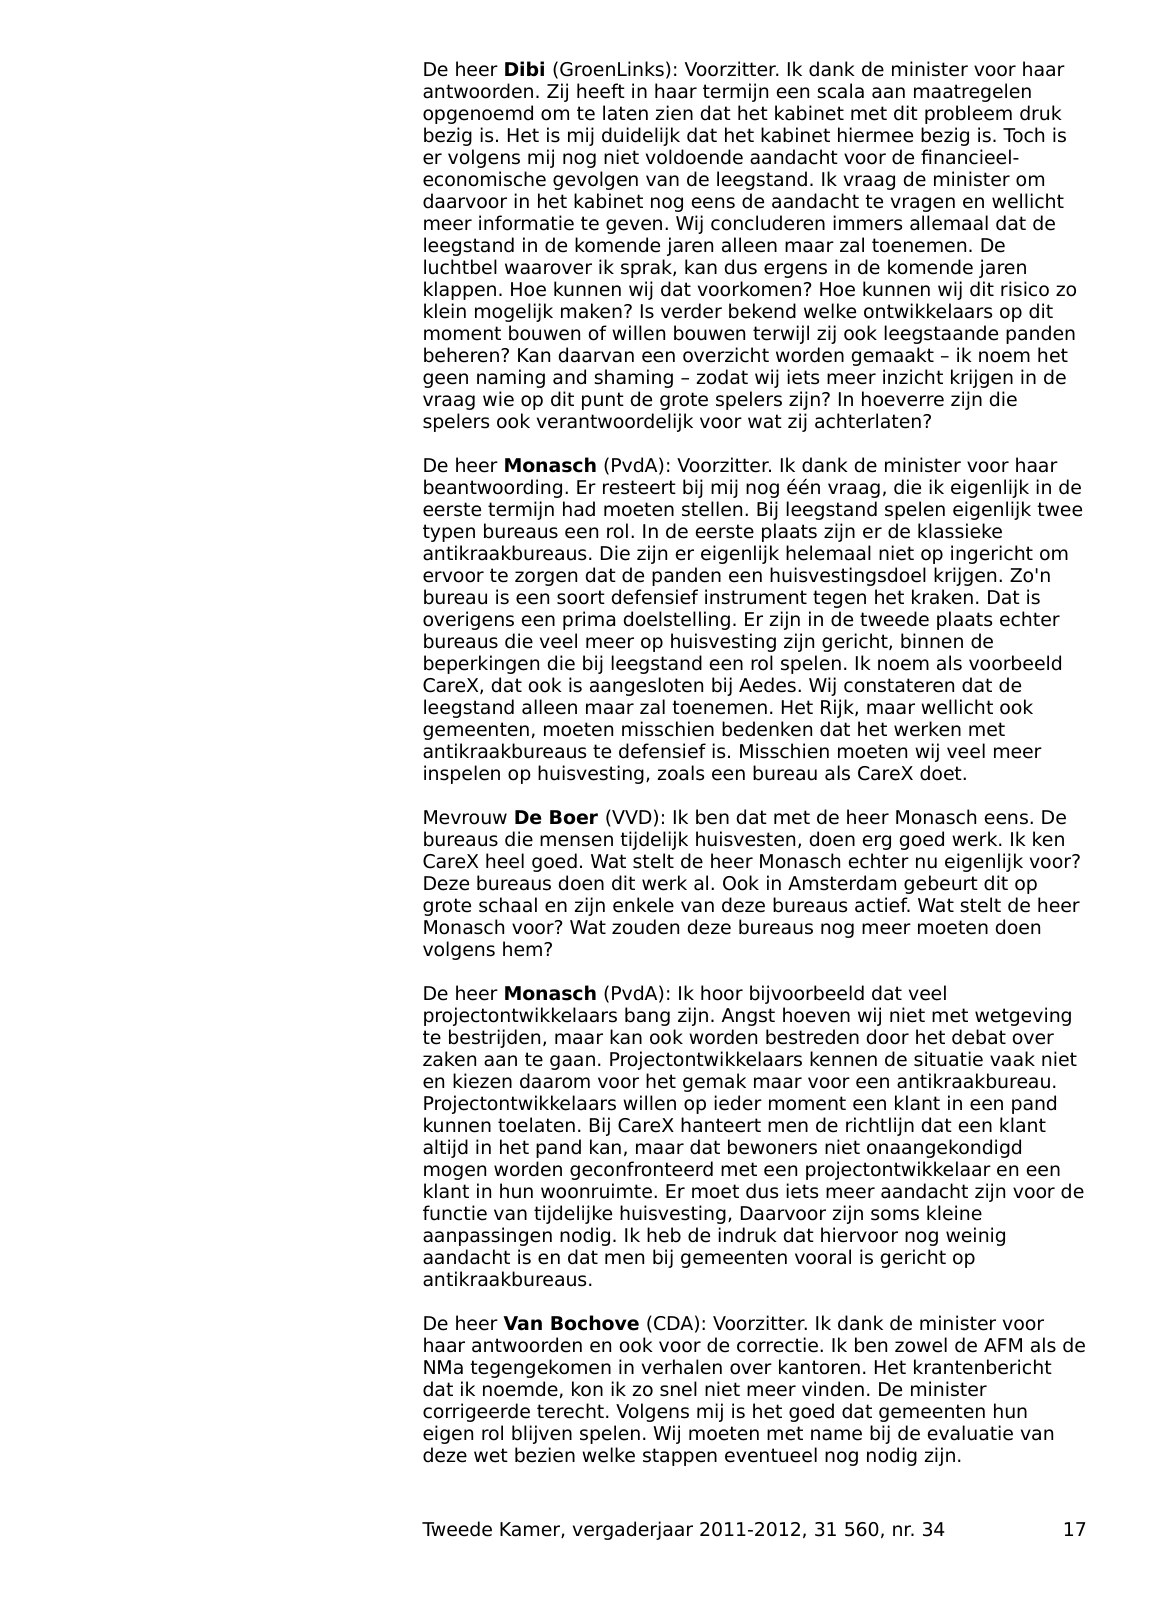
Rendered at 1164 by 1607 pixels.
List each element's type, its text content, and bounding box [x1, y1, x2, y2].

text Mevrouw De Boer (VVD): Ik ben dat met de heer Monasch eens. De bureaus die mensen tijdelijk huisvesten, doen erg goed werk. Ik ken CareX heel goed. Wat stelt de heer Monasch echter nu eigenlijk voor? Deze bureaus doen dit werk al. Ook in Amsterdam gebeurt dit op grote schaal en zijn enkele van deze bureaus actief. Wat stelt de heer Monasch voor? Wat zouden deze bureaus nog meer moeten doen volgens hem? [422, 807, 1087, 961]
text De heer Monasch (PvdA): Ik hoor bijvoorbeeld dat veel projectontwikkelaars bang zijn. Angst hoeven wij niet met wetgeving te bestrijden, maar kan ook worden bestreden door het debat over zaken aan te gaan. Projectontwikkelaars kennen de situatie vaak niet en kiezen daarom voor het gemak maar voor een antikraakbureau. Projectontwikkelaars willen op ieder moment een klant in een pand kunnen toelaten. Bij CareX hanteert men de richtlijn dat een klant altijd in het pand kan, maar dat bewoners niet onaangekondigd mogen worden geconfronteerd met een projectontwikkelaar en een klant in hun woonruimte. Er moet dus iets meer aandacht zijn voor de functie van tijdelijke huisvesting, Daarvoor zijn soms kleine aanpassingen nodig. Ik heb de indruk dat hiervoor nog weinig aandacht is en dat men bij gemeenten vooral is gericht op antikraakbureaus. [422, 983, 1087, 1291]
text De heer Van Bochove (CDA): Voorzitter. Ik dank de minister voor haar antwoorden en ook voor de correctie. Ik ben zowel de AFM als de NMa tegengekomen in verhalen over kantoren. Het krantenbericht dat ik noemde, kon ik zo snel niet meer vinden. De minister corrigeerde terecht. Volgens mij is het goed dat gemeenten hun eigen rol blijven spelen. Wij moeten met name bij de evaluatie van deze wet bezien welke stappen eventueel nog nodig zijn. [422, 1313, 1087, 1467]
text De heer Dibi (GroenLinks): Voorzitter. Ik dank de minister voor haar antwoorden. Zij heeft in haar termijn een scala aan maatregelen opgenoemd om te laten zien dat het kabinet met dit probleem druk bezig is. Het is mij duidelijk dat het kabinet hiermee bezig is. Toch is er volgens mij nog niet voldoende aandacht voor de financieel-economische gevolgen van de leegstand. Ik vraag de minister om daarvoor in het kabinet nog eens de aandacht te vragen en wellicht meer informatie te geven. Wij concluderen immers allemaal dat de leegstand in de komende jaren alleen maar zal toenemen. De luchtbel waarover ik sprak, kan dus ergens in de komende jaren klappen. Hoe kunnen wij dat voorkomen? Hoe kunnen wij dit risico zo klein mogelijk maken? Is verder bekend welke ontwikkelaars op dit moment bouwen of willen bouwen terwijl zij ook leegstaande panden beheren? Kan daarvan een overzicht worden gemaakt – ik noem het geen naming and shaming – zodat wij iets meer inzicht krijgen in de vraag wie op dit punt de grote spelers zijn? In hoeverre zijn die spelers ook verantwoordelijk voor wat zij achterlaten? [422, 59, 1087, 433]
text De heer Monasch (PvdA): Voorzitter. Ik dank de minister voor haar beantwoording. Er resteert bij mij nog één vraag, die ik eigenlijk in de eerste termijn had moeten stellen. Bij leegstand spelen eigenlijk twee typen bureaus een rol. In de eerste plaats zijn er de klassieke antikraakbureaus. Die zijn er eigenlijk helemaal niet op ingericht om ervoor te zorgen dat de panden een huisvestingsdoel krijgen. Zo'n bureau is een soort defensief instrument tegen het kraken. Dat is overigens een prima doelstelling. Er zijn in de tweede plaats echter bureaus die veel meer op huisvesting zijn gericht, binnen de beperkingen die bij leegstand een rol spelen. Ik noem als voorbeeld CareX, dat ook is aangesloten bij Aedes. Wij constateren dat de leegstand alleen maar zal toenemen. Het Rijk, maar wellicht ook gemeenten, moeten misschien bedenken dat het werken met antikraakbureaus te defensief is. Misschien moeten wij veel meer inspelen op huisvesting, zoals een bureau als CareX doet. [422, 455, 1087, 784]
